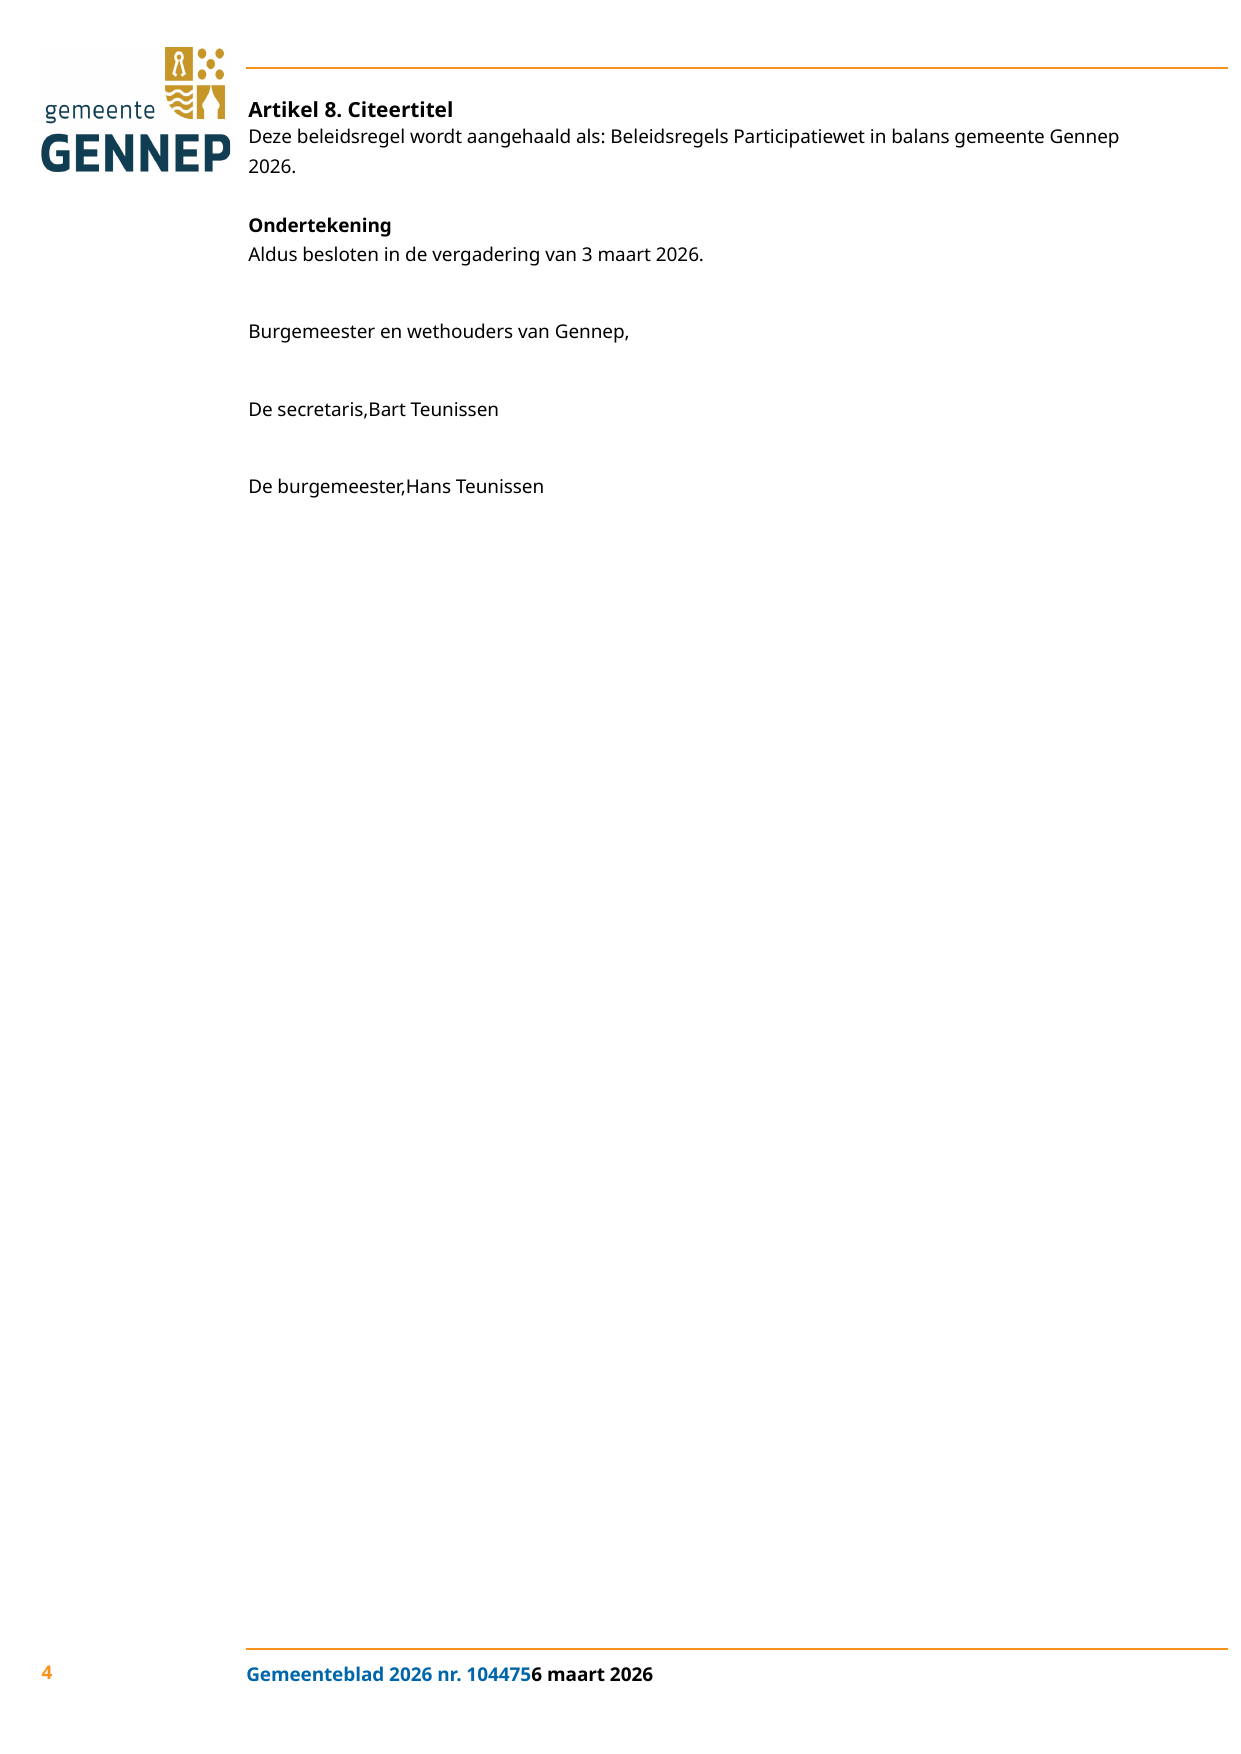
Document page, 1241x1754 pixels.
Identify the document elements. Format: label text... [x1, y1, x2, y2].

text Burgemeester en wethouders van Gennep, [248, 319, 1152, 344]
text Ondertekening [248, 212, 1152, 238]
text De secretaris,Bart Teunissen [248, 396, 1152, 422]
text Aldus besloten in de vergadering van 3 maart 2026. [248, 242, 1152, 267]
text Deze beleidsregel wordt aangehaald als: Beleidsregels Participatiewet in balans gemeente Gennep 2026. [248, 123, 1152, 178]
text Artikel 8. Citeertitel [248, 95, 1152, 123]
text De burgemeester,Hans Teunissen [248, 473, 1152, 499]
picture [41, 47, 231, 172]
